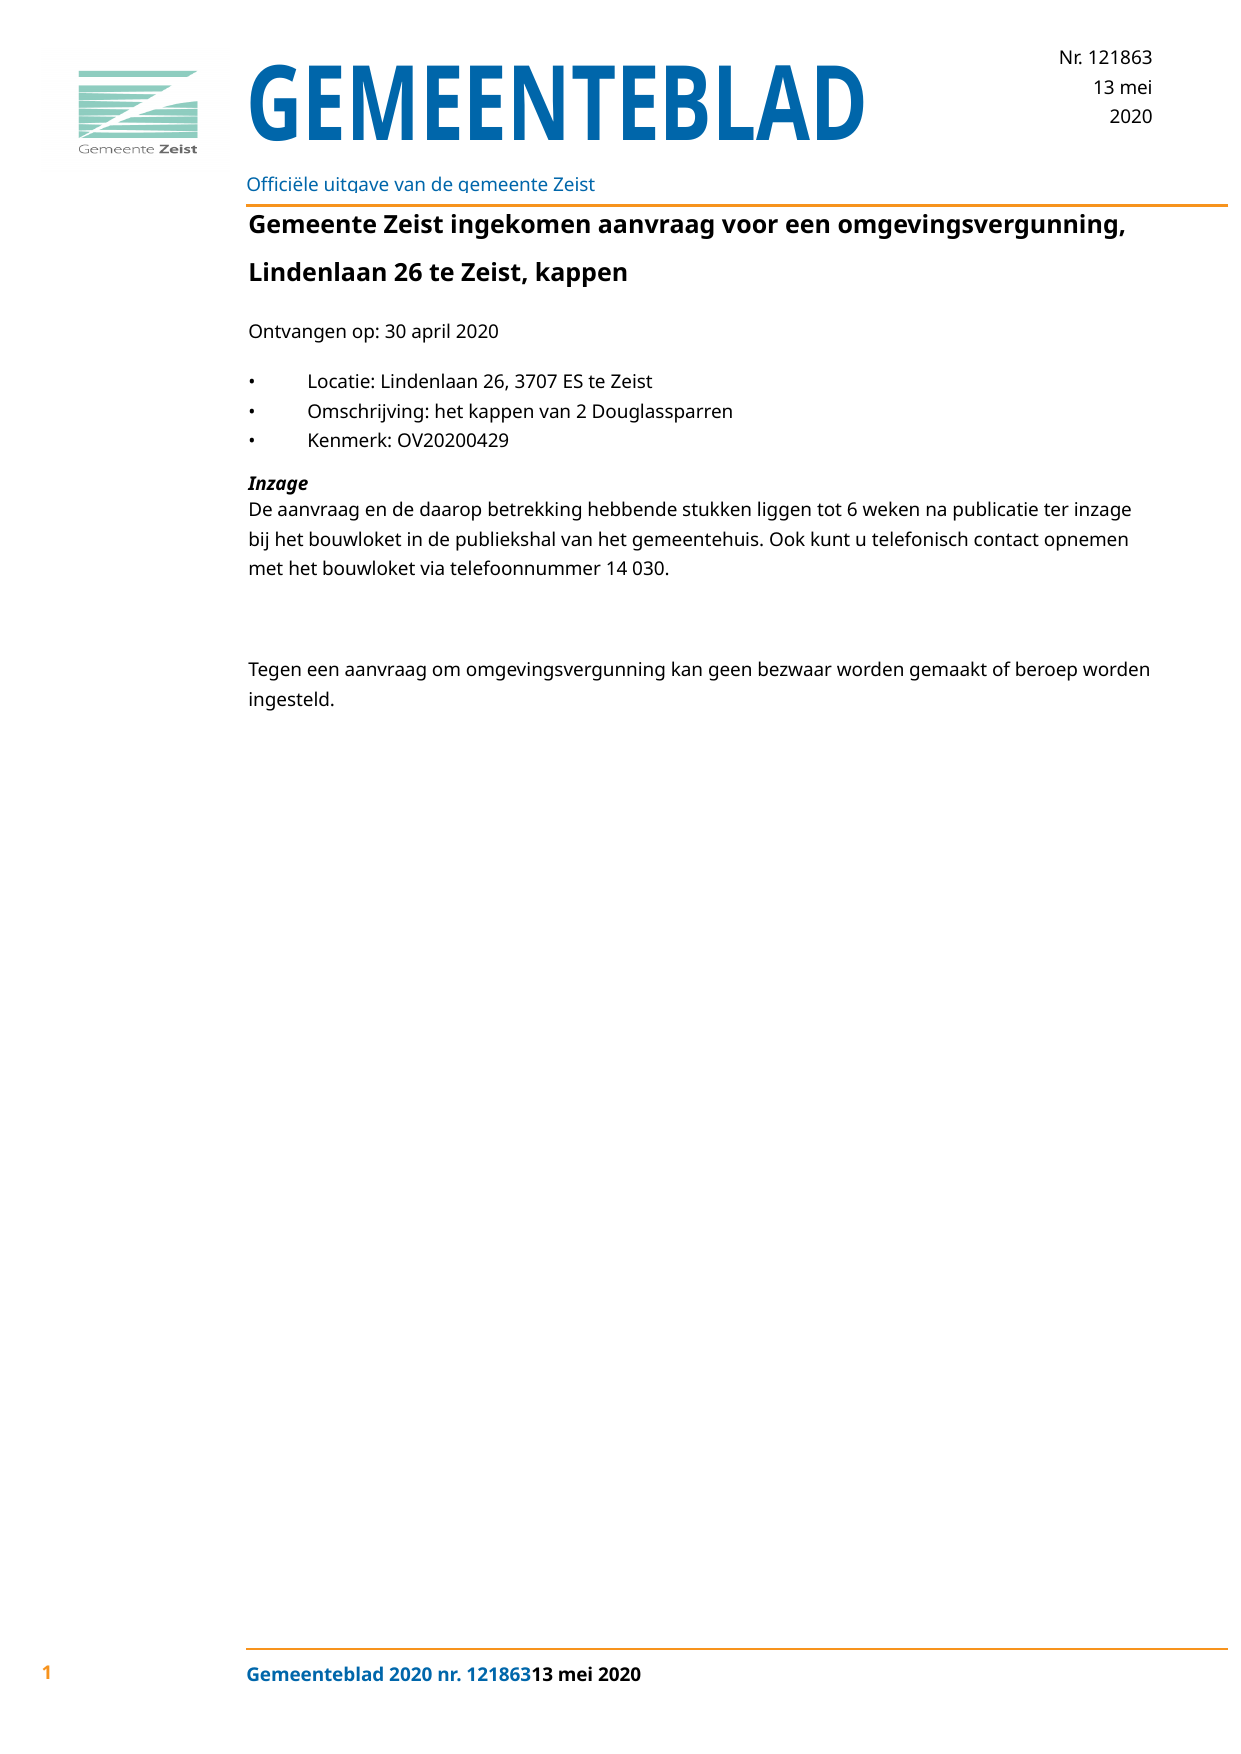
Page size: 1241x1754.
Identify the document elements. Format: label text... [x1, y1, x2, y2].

text Gemeente Zeist ingekomen aanvraag voor een omgevingsvergunning, Lindenlaan 26 te Zeist, kappen [248, 207, 1152, 288]
text Inzage [248, 471, 1152, 496]
text De aanvraag en de daarop betrekking hebbende stukken liggen tot 6 weken na publicatie ter inzage bij het bouwloket in de publiekshal van het gemeentehuis. Ook kunt u telefonisch contact opnemen met het bouwloket via telefoonnummer 14 030. [248, 496, 1152, 581]
list Kenmerk: OV20200429 [248, 427, 1152, 453]
list Omschrijving: het kappen van 2 Douglassparren [248, 398, 1152, 424]
picture [41, 47, 231, 172]
text Ontvangen op: 30 april 2020 [248, 318, 1152, 344]
list Locatie: Lindenlaan 26, 3707 ES te Zeist [248, 368, 1152, 394]
text Tegen een aanvraag om omgevingsvergunning kan geen bezwaar worden gemaakt of beroep worden ingesteld. [248, 656, 1152, 712]
